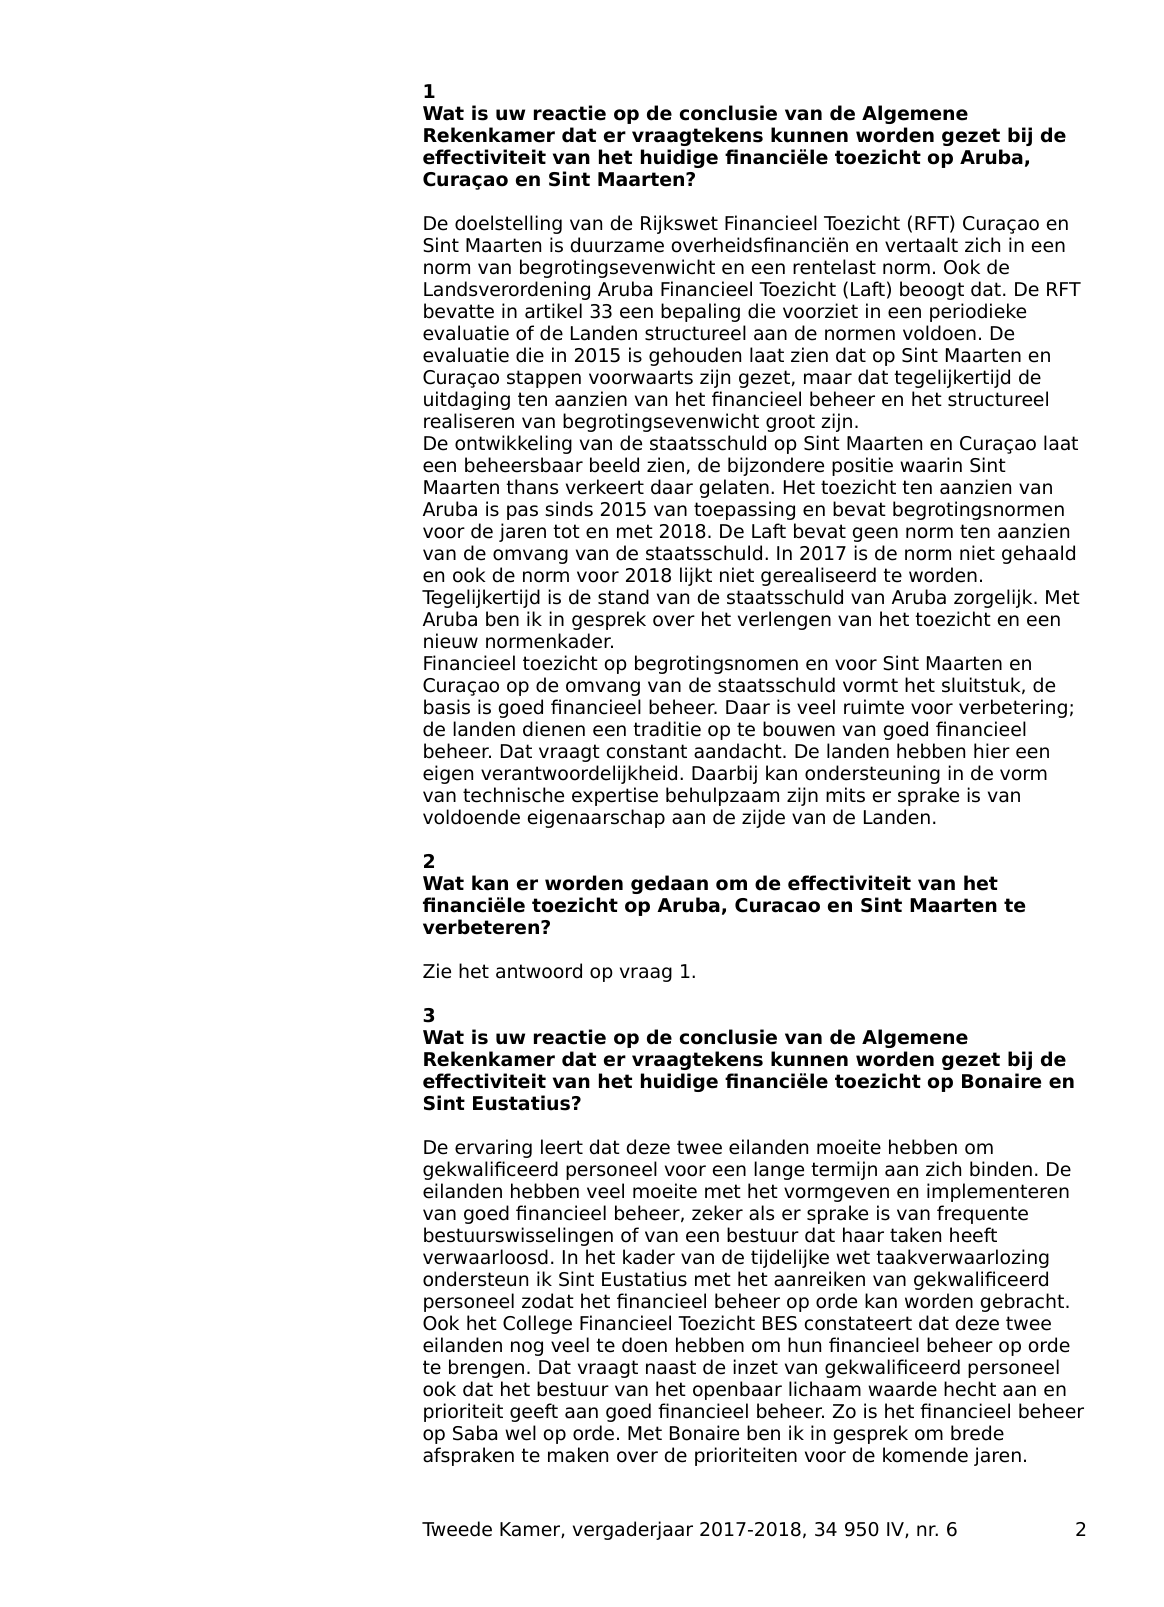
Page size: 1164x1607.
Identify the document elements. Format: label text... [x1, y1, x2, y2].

text De ontwikkeling van de staatsschuld op Sint Maarten en Curaçao laat een beheersbaar beeld zien, de bijzondere positie waarin Sint Maarten thans verkeert daar gelaten. Het toezicht ten aanzien van Aruba is pas sinds 2015 van toepassing en bevat begrotingsnormen voor de jaren tot en met 2018. De Laft bevat geen norm ten aanzien van de omvang van de staatsschuld. In 2017 is de norm niet gehaald en ook de norm voor 2018 lijkt niet gerealiseerd te worden. Tegelijkertijd is de stand van de staatsschuld van Aruba zorgelijk. Met Aruba ben ik in gesprek over het verlengen van het toezicht en een nieuw normenkader. [422, 433, 1087, 653]
text De ervaring leert dat deze twee eilanden moeite hebben om gekwalificeerd personeel voor een lange termijn aan zich binden. De eilanden hebben veel moeite met het vormgeven en implementeren van goed financieel beheer, zeker als er sprake is van frequente bestuurswisselingen of van een bestuur dat haar taken heeft verwaarloosd. In het kader van de tijdelijke wet taakverwaarlozing ondersteun ik Sint Eustatius met het aanreiken van gekwalificeerd personeel zodat het financieel beheer op orde kan worden gebracht. [422, 1137, 1087, 1313]
text Wat kan er worden gedaan om de effectiviteit van het financiële toezicht op Aruba, Curacao en Sint Maarten te verbeteren? [422, 873, 1087, 939]
text Ook het College Financieel Toezicht BES constateert dat deze twee eilanden nog veel te doen hebben om hun financieel beheer op orde te brengen. Dat vraagt naast de inzet van gekwalificeerd personeel ook dat het bestuur van het openbaar lichaam waarde hecht aan en prioriteit geeft aan goed financieel beheer. Zo is het financieel beheer op Saba wel op orde. Met Bonaire ben ik in gesprek om brede afspraken te maken over de prioriteiten voor de komende jaren. [422, 1313, 1087, 1467]
text Wat is uw reactie op de conclusie van de Algemene Rekenkamer dat er vraagtekens kunnen worden gezet bij de effectiviteit van het huidige financiële toezicht op Bonaire en Sint Eustatius? [422, 1027, 1087, 1115]
text Wat is uw reactie op de conclusie van de Algemene Rekenkamer dat er vraagtekens kunnen worden gezet bij de effectiviteit van het huidige financiële toezicht op Aruba, Curaçao en Sint Maarten? [422, 103, 1087, 191]
text 2 [422, 851, 1087, 873]
text 1 [422, 81, 1087, 103]
text De doelstelling van de Rijkswet Financieel Toezicht (RFT) Curaçao en Sint Maarten is duurzame overheidsfinanciën en vertaalt zich in een norm van begrotingsevenwicht en een rentelast norm. Ook de Landsverordening Aruba Financieel Toezicht (Laft) beoogt dat. De RFT bevatte in artikel 33 een bepaling die voorziet in een periodieke evaluatie of de Landen structureel aan de normen voldoen. De evaluatie die in 2015 is gehouden laat zien dat op Sint Maarten en Curaçao stappen voorwaarts zijn gezet, maar dat tegelijkertijd de uitdaging ten aanzien van het financieel beheer en het structureel realiseren van begrotingsevenwicht groot zijn. [422, 213, 1087, 433]
text Financieel toezicht op begrotingsnomen en voor Sint Maarten en Curaçao op de omvang van de staatsschuld vormt het sluitstuk, de basis is goed financieel beheer. Daar is veel ruimte voor verbetering; de landen dienen een traditie op te bouwen van goed financieel beheer. Dat vraagt constant aandacht. De landen hebben hier een eigen verantwoordelijkheid. Daarbij kan ondersteuning in de vorm van technische expertise behulpzaam zijn mits er sprake is van voldoende eigenaarschap aan de zijde van de Landen. [422, 653, 1087, 829]
text Zie het antwoord op vraag 1. [422, 961, 1087, 983]
text 3 [422, 1005, 1087, 1027]
